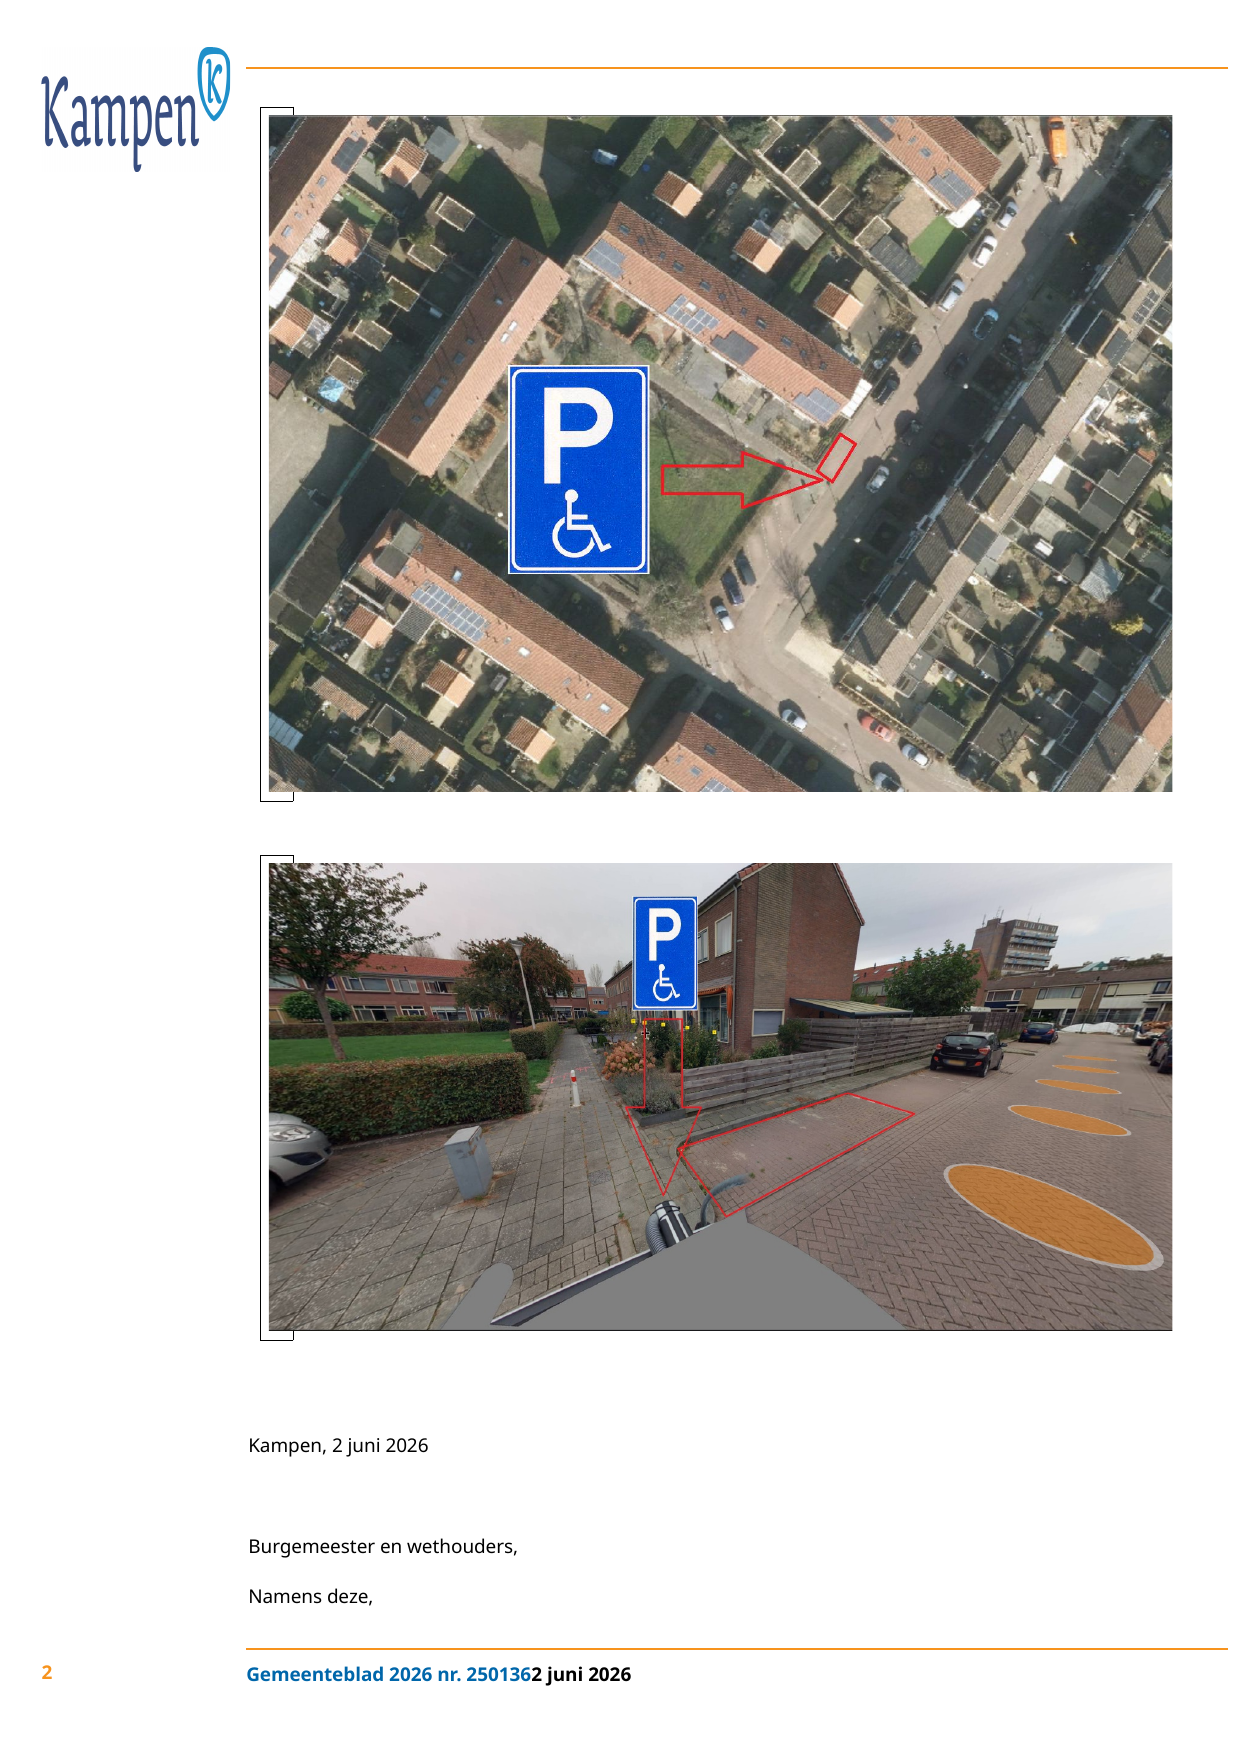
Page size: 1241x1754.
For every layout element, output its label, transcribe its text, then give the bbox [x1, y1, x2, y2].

picture [268, 863, 1173, 1331]
text Namens deze, [248, 1584, 1152, 1609]
picture [268, 115, 1173, 792]
text Burgemeester en wethouders, [248, 1533, 1152, 1559]
text Kampen, 2 juni 2026 [248, 1432, 1152, 1458]
picture [41, 47, 231, 172]
